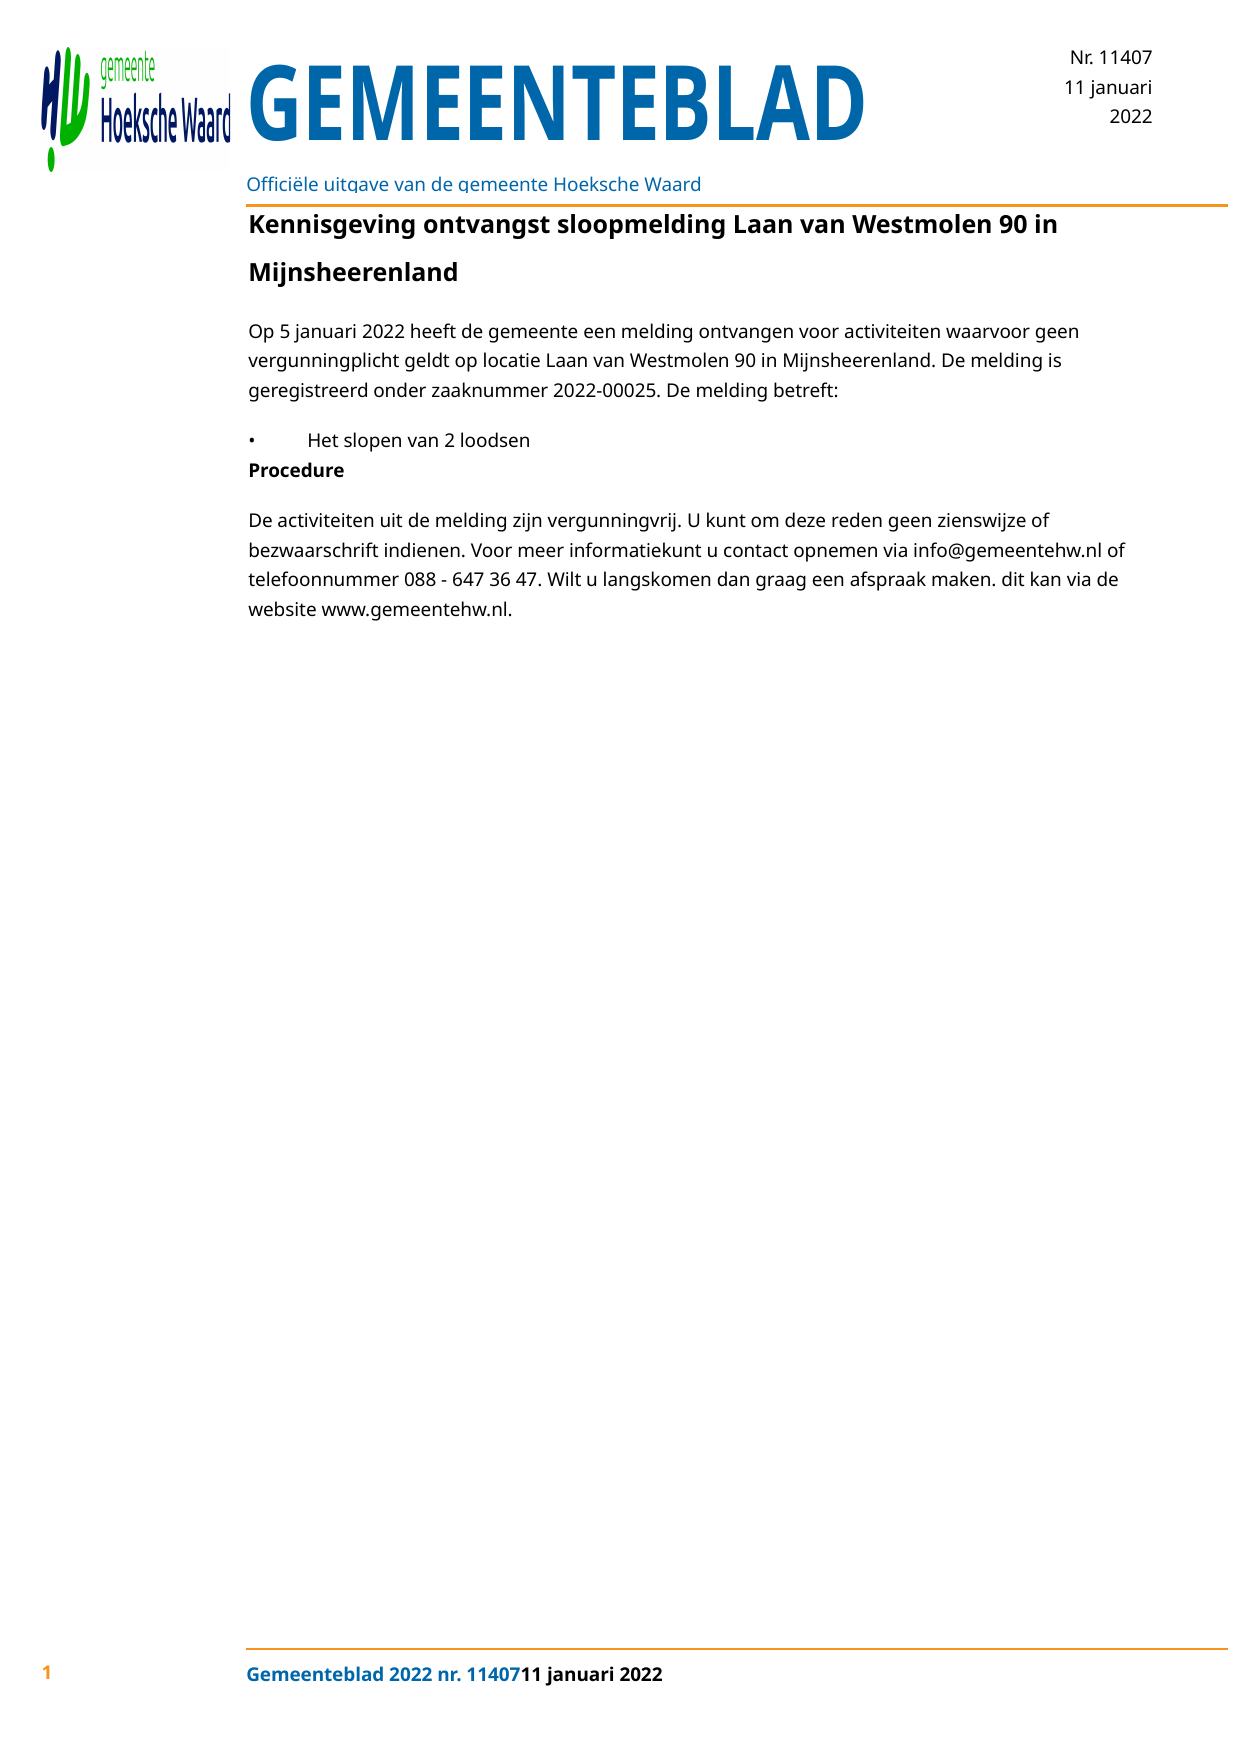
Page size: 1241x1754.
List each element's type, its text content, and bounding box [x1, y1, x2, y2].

list Het slopen van 2 loodsen [248, 427, 1152, 453]
text Op 5 januari 2022 heeft de gemeente een melding ontvangen voor activiteiten waarvoor geen vergunningplicht geldt op locatie Laan van Westmolen 90 in Mijnsheerenland. De melding is geregistreerd onder zaaknummer 2022-00025. De melding betreft: [248, 318, 1152, 403]
text De activiteiten uit de melding zijn vergunningvrij. U kunt om deze reden geen zienswijze of bezwaarschrift indienen. Voor meer informatiekunt u contact opnemen via info@gemeentehw.nl of telefoonnummer 088 - 647 36 47. Wilt u langskomen dan graag een afspraak maken. dit kan via de website www.gemeentehw.nl. [248, 507, 1152, 622]
text Kennisgeving ontvangst sloopmelding Laan van Westmolen 90 in Mijnsheerenland [248, 207, 1152, 288]
text Procedure [248, 457, 1152, 483]
picture [41, 47, 231, 172]
